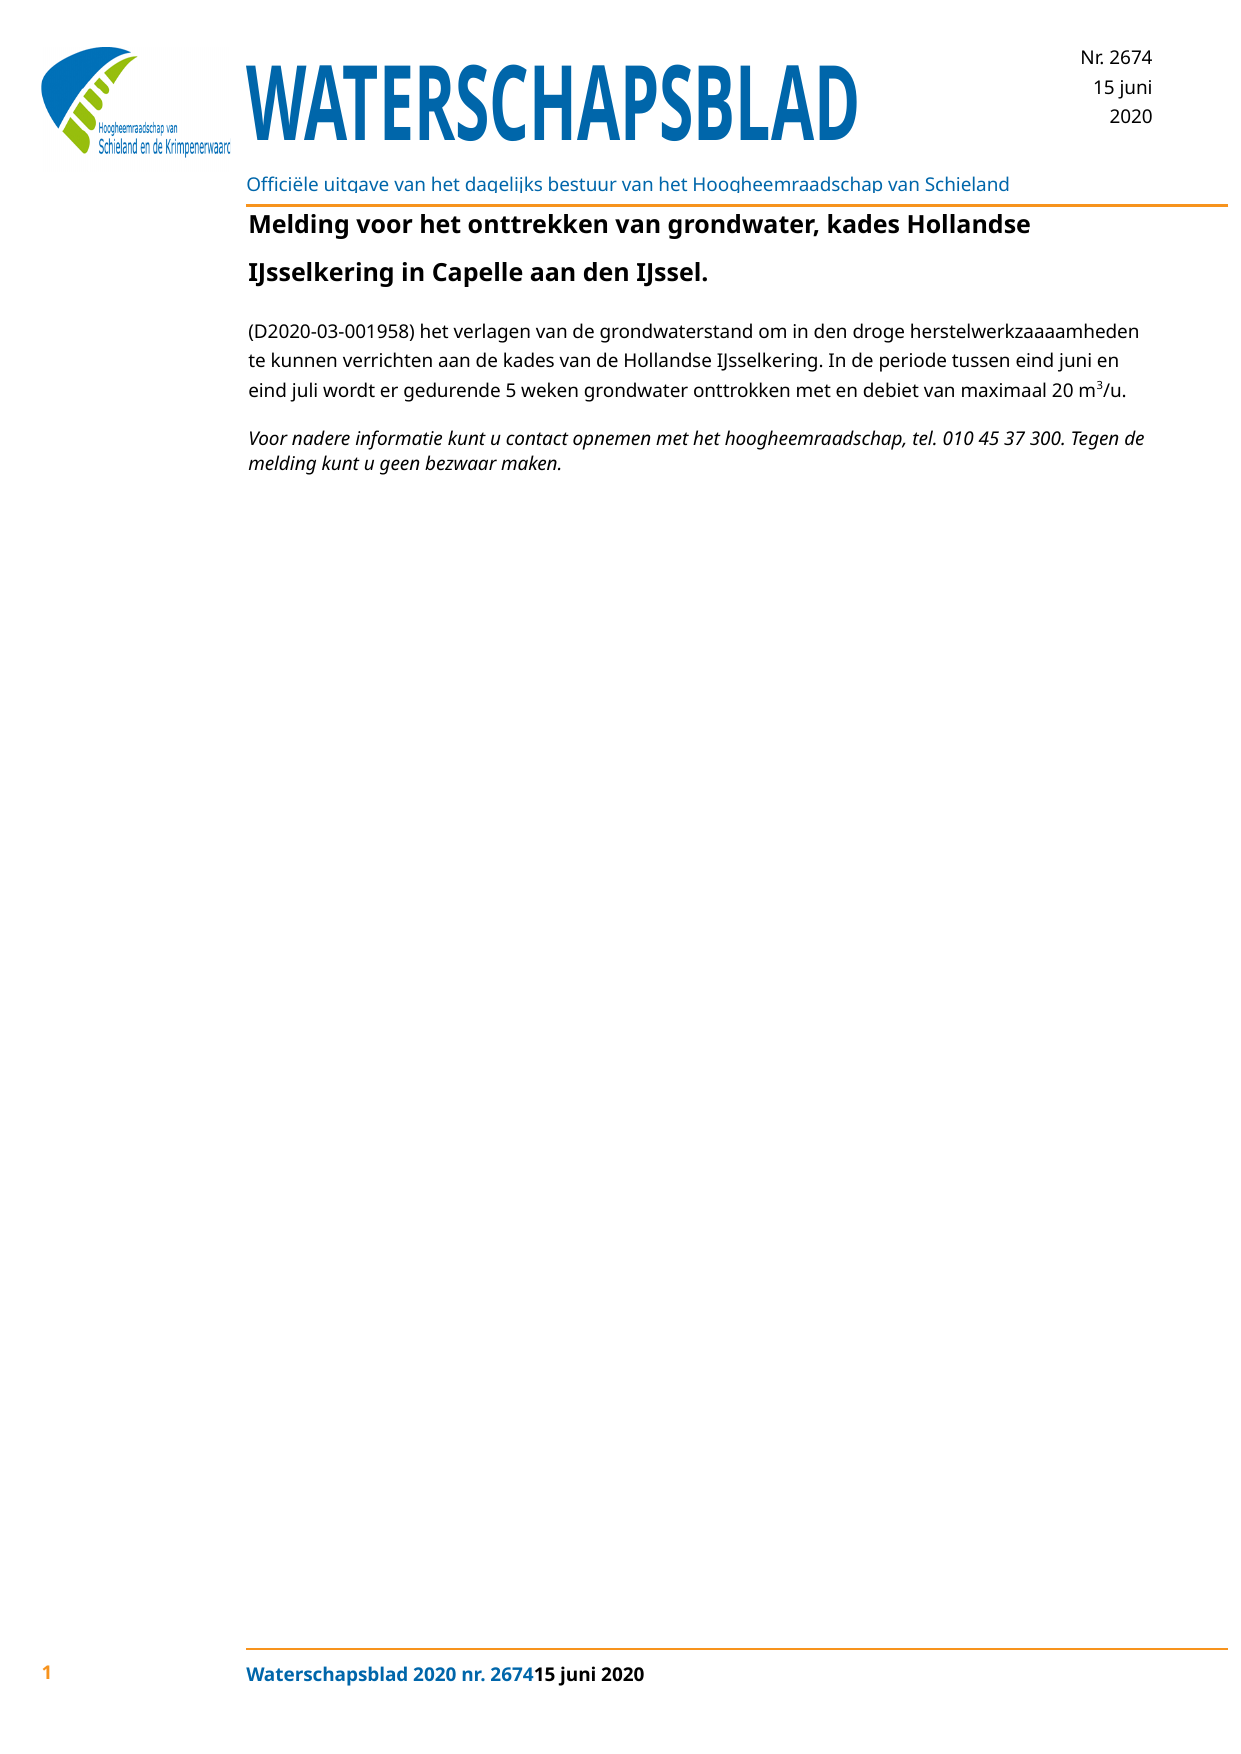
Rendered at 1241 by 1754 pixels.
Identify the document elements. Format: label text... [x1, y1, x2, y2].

text Melding voor het onttrekken van grondwater, kades Hollandse IJsselkering in Capelle aan den IJssel. [248, 207, 1152, 288]
picture [41, 47, 231, 172]
text Voor nadere informatie kunt u contact opnemen met het hoogheemraadschap, tel. 010 45 37 300. Tegen de melding kunt u geen bezwaar maken. [248, 425, 1152, 476]
text (D2020-03-001958) het verlagen van de grondwaterstand om in den droge herstelwerkzaaaamheden te kunnen verrichten aan de kades van de Hollandse IJsselkering. In de periode tussen eind juni en eind juli wordt er gedurende 5 weken grondwater onttrokken met en debiet van maximaal 20 m3/u. [248, 318, 1152, 403]
